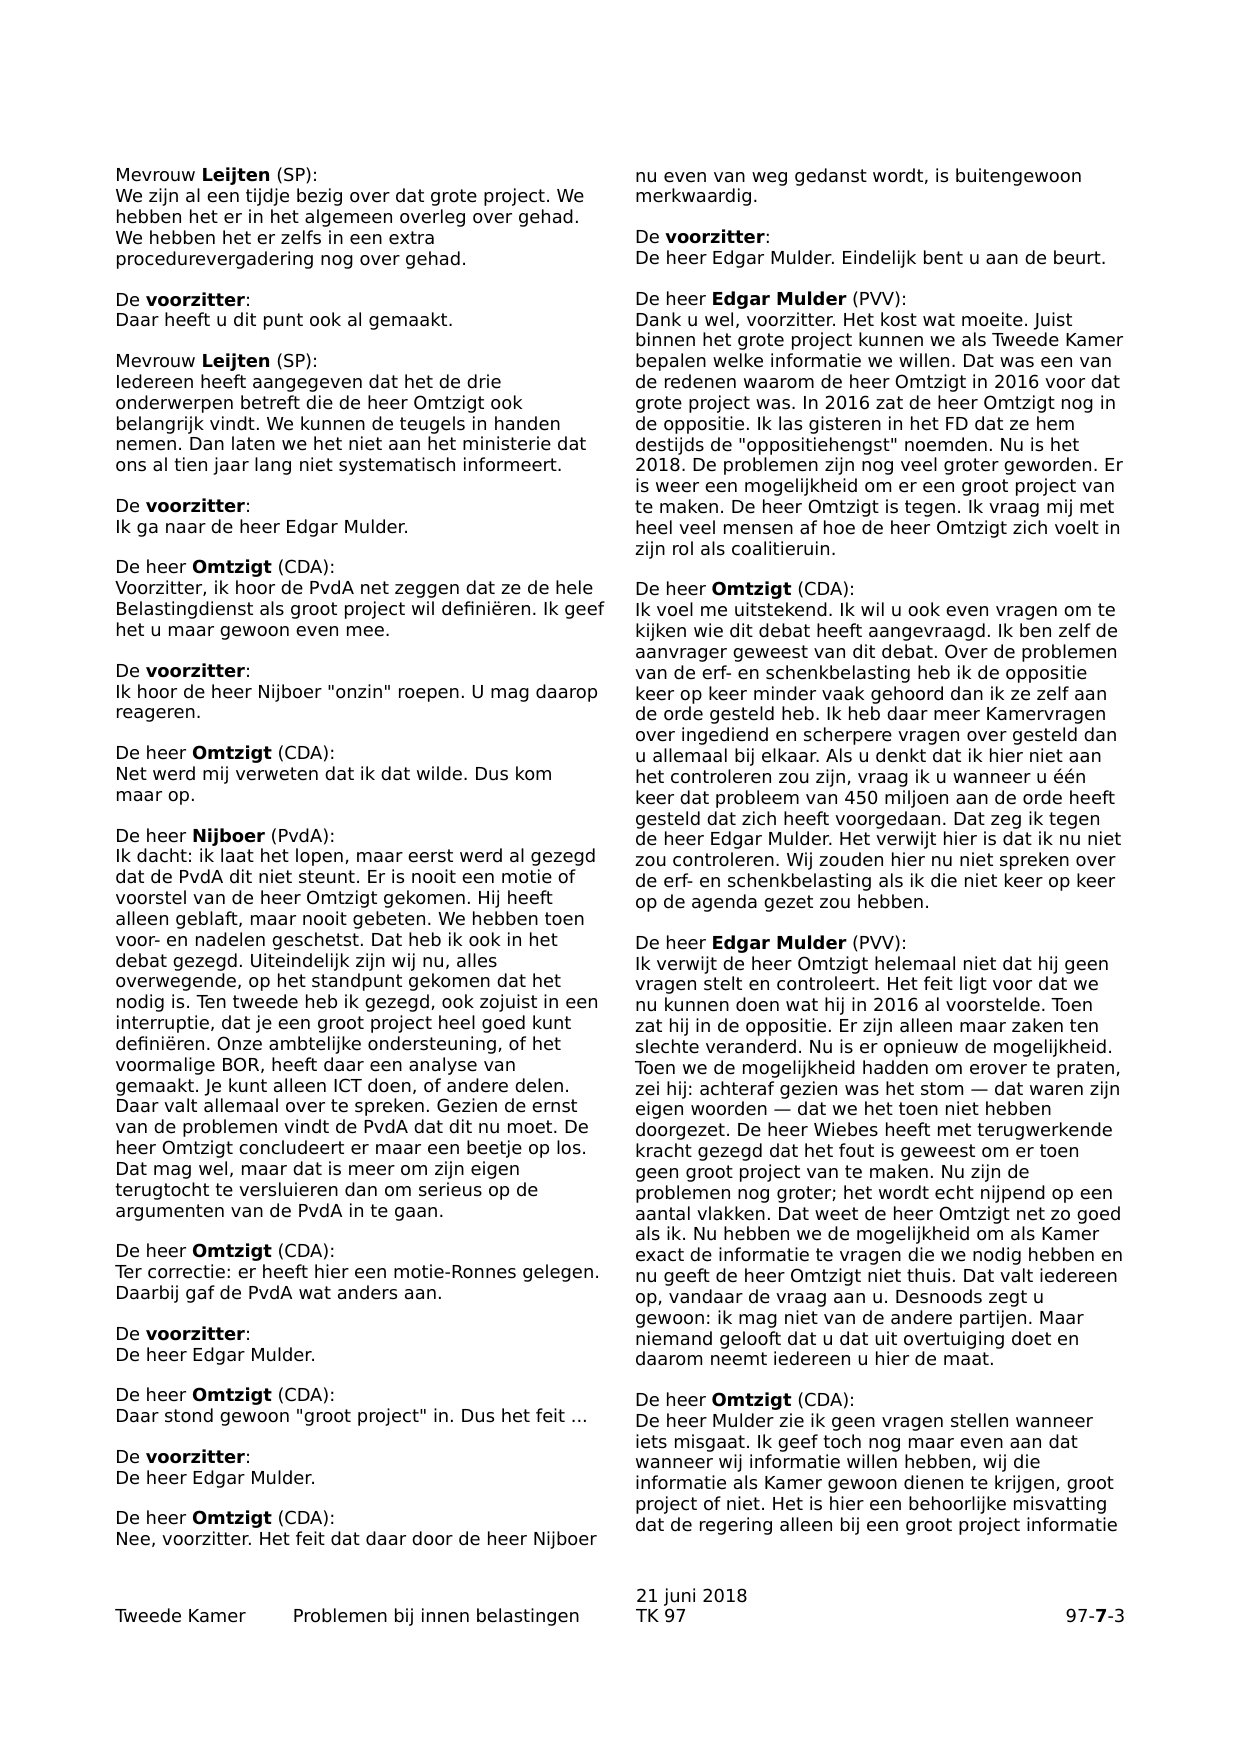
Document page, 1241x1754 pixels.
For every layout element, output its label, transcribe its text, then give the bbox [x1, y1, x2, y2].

text Ik dacht: ik laat het lopen, maar eerst werd al gezegd dat de PvdA dit niet steunt. Er is nooit een motie of voorstel van de heer Omtzigt gekomen. Hij heeft alleen geblaft, maar nooit gebeten. We hebben toen voor- en nadelen geschetst. Dat heb ik ook in het debat gezegd. Uiteindelijk zijn wij nu, alles overwegende, op het standpunt gekomen dat het nodig is. Ten tweede heb ik gezegd, ook zojuist in een interruptie, dat je een groot project heel goed kunt definiëren. Onze ambtelijke ondersteuning, of het voormalige BOR, heeft daar een analyse van gemaakt. Je kunt alleen ICT doen, of andere delen. Daar valt allemaal over te spreken. Gezien de ernst van de problemen vindt de PvdA dat dit nu moet. De heer Omtzigt concludeert er maar een beetje op los. Dat mag wel, maar dat is meer om zijn eigen terugtocht te versluieren dan om serieus op de argumenten van de PvdA in te gaan. [115, 846, 605, 1221]
text Ik ga naar de heer Edgar Mulder. [115, 517, 605, 537]
text De voorzitter: [115, 289, 605, 310]
text We zijn al een tijdje bezig over dat grote project. We hebben het er in het algemeen overleg over gehad. We hebben het er zelfs in een extra procedurevergadering nog over gehad. [115, 186, 605, 269]
text De heer Edgar Mulder. Eindelijk bent u aan de beurt. [635, 248, 1125, 268]
text Nee, voorzitter. Het feit dat daar door de heer Nijboer [115, 1529, 605, 1550]
text Net werd mij verweten dat ik dat wilde. Dus kom maar op. [115, 764, 605, 805]
text Ik hoor de heer Nijboer "onzin" roepen. U mag daarop reageren. [115, 681, 605, 723]
text De voorzitter: [635, 227, 1125, 248]
text Daar heeft u dit punt ook al gemaakt. [115, 310, 605, 331]
text De heer Omtzigt (CDA): [115, 557, 605, 578]
text De heer Edgar Mulder (PVV): [635, 288, 1125, 309]
text De heer Omtzigt (CDA): [115, 1508, 605, 1529]
text De heer Omtzigt (CDA): [115, 743, 605, 764]
text De heer Omtzigt (CDA): [635, 579, 1125, 600]
text Iedereen heeft aangegeven dat het de drie onderwerpen betreft die de heer Omtzigt ook belangrijk vindt. We kunnen de teugels in handen nemen. Dan laten we het niet aan het ministerie dat ons al tien jaar lang niet systematisch informeert. [115, 372, 605, 476]
text De voorzitter: [115, 1447, 605, 1467]
text De heer Omtzigt (CDA): [115, 1241, 605, 1262]
text Voorzitter, ik hoor de PvdA net zeggen dat ze de hele Belastingdienst als groot project wil definiëren. Ik geef het u maar gewoon even mee. [115, 578, 605, 641]
text Mevrouw Leijten (SP): [115, 351, 605, 372]
text De heer Edgar Mulder (PVV): [635, 932, 1125, 953]
text De heer Edgar Mulder. [115, 1467, 605, 1488]
text De heer Omtzigt (CDA): [635, 1390, 1125, 1411]
text De voorzitter: [115, 1323, 605, 1344]
text Ik voel me uitstekend. Ik wil u ook even vragen om te kijken wie dit debat heeft aangevraagd. Ik ben zelf de aanvrager geweest van dit debat. Over de problemen van de erf- en schenkbelasting heb ik de oppositie keer op keer minder vaak gehoord dan ik ze zelf aan de orde gesteld heb. Ik heb daar meer Kamervragen over ingediend en scherpere vragen over gesteld dan u allemaal bij elkaar. Als u denkt dat ik hier niet aan het controleren zou zijn, vraag ik u wanneer u één keer dat probleem van 450 miljoen aan de orde heeft gesteld dat zich heeft voorgedaan. Dat zeg ik tegen de heer Edgar Mulder. Het verwijt hier is dat ik nu niet zou controleren. Wij zouden hier nu niet spreken over de erf- en schenkbelasting als ik die niet keer op keer op de agenda gezet zou hebben. [635, 600, 1125, 912]
text Mevrouw Leijten (SP): [115, 165, 605, 186]
text Daar stond gewoon "groot project" in. Dus het feit ... [115, 1406, 605, 1427]
text De voorzitter: [115, 496, 605, 517]
text Ter correctie: er heeft hier een motie-Ronnes gelegen. Daarbij gaf de PvdA wat anders aan. [115, 1262, 605, 1303]
text Ik verwijt de heer Omtzigt helemaal niet dat hij geen vragen stelt en controleert. Het feit ligt voor dat we nu kunnen doen wat hij in 2016 al voorstelde. Toen zat hij in de oppositie. Er zijn alleen maar zaken ten slechte veranderd. Nu is er opnieuw de mogelijkheid. Toen we de mogelijkheid hadden om erover te praten, zei hij: achteraf gezien was het stom — dat waren zijn eigen woorden — dat we het toen niet hebben doorgezet. De heer Wiebes heeft met terugwerkende kracht gezegd dat het fout is geweest om er toen geen groot project van te maken. Nu zijn de problemen nog groter; het wordt echt nijpend op een aantal vlakken. Dat weet de heer Omtzigt net zo goed als ik. Nu hebben we de mogelijkheid om als Kamer exact de informatie te vragen die we nodig hebben en nu geeft de heer Omtzigt niet thuis. Dat valt iedereen op, vandaar de vraag aan u. Desnoods zegt u gewoon: ik mag niet van de andere partijen. Maar niemand gelooft dat u dat uit overtuiging doet en daarom neemt iedereen u hier de maat. [635, 953, 1125, 1370]
text De voorzitter: [115, 661, 605, 681]
text De heer Omtzigt (CDA): [115, 1385, 605, 1406]
text De heer Mulder zie ik geen vragen stellen wanneer iets misgaat. Ik geef toch nog maar even aan dat wanneer wij informatie willen hebben, wij die informatie als Kamer gewoon dienen te krijgen, groot project of niet. Het is hier een behoorlijke misvatting dat de regering alleen bij een groot project informatie [635, 1411, 1125, 1536]
text De heer Edgar Mulder. [115, 1344, 605, 1365]
text Dank u wel, voorzitter. Het kost wat moeite. Juist binnen het grote project kunnen we als Tweede Kamer bepalen welke informatie we willen. Dat was een van de redenen waarom de heer Omtzigt in 2016 voor dat grote project was. In 2016 zat de heer Omtzigt nog in de oppositie. Ik las gisteren in het FD dat ze hem destijds de "oppositiehengst" noemden. Nu is het 2018. De problemen zijn nog veel groter geworden. Er is weer een mogelijkheid om er een groot project van te maken. De heer Omtzigt is tegen. Ik vraag mij met heel veel mensen af hoe de heer Omtzigt zich voelt in zijn rol als coalitieruin. [635, 309, 1125, 559]
text De heer Nijboer (PvdA): [115, 825, 605, 846]
text nu even van weg gedanst wordt, is buitengewoon merkwaardig. [635, 165, 1125, 207]
